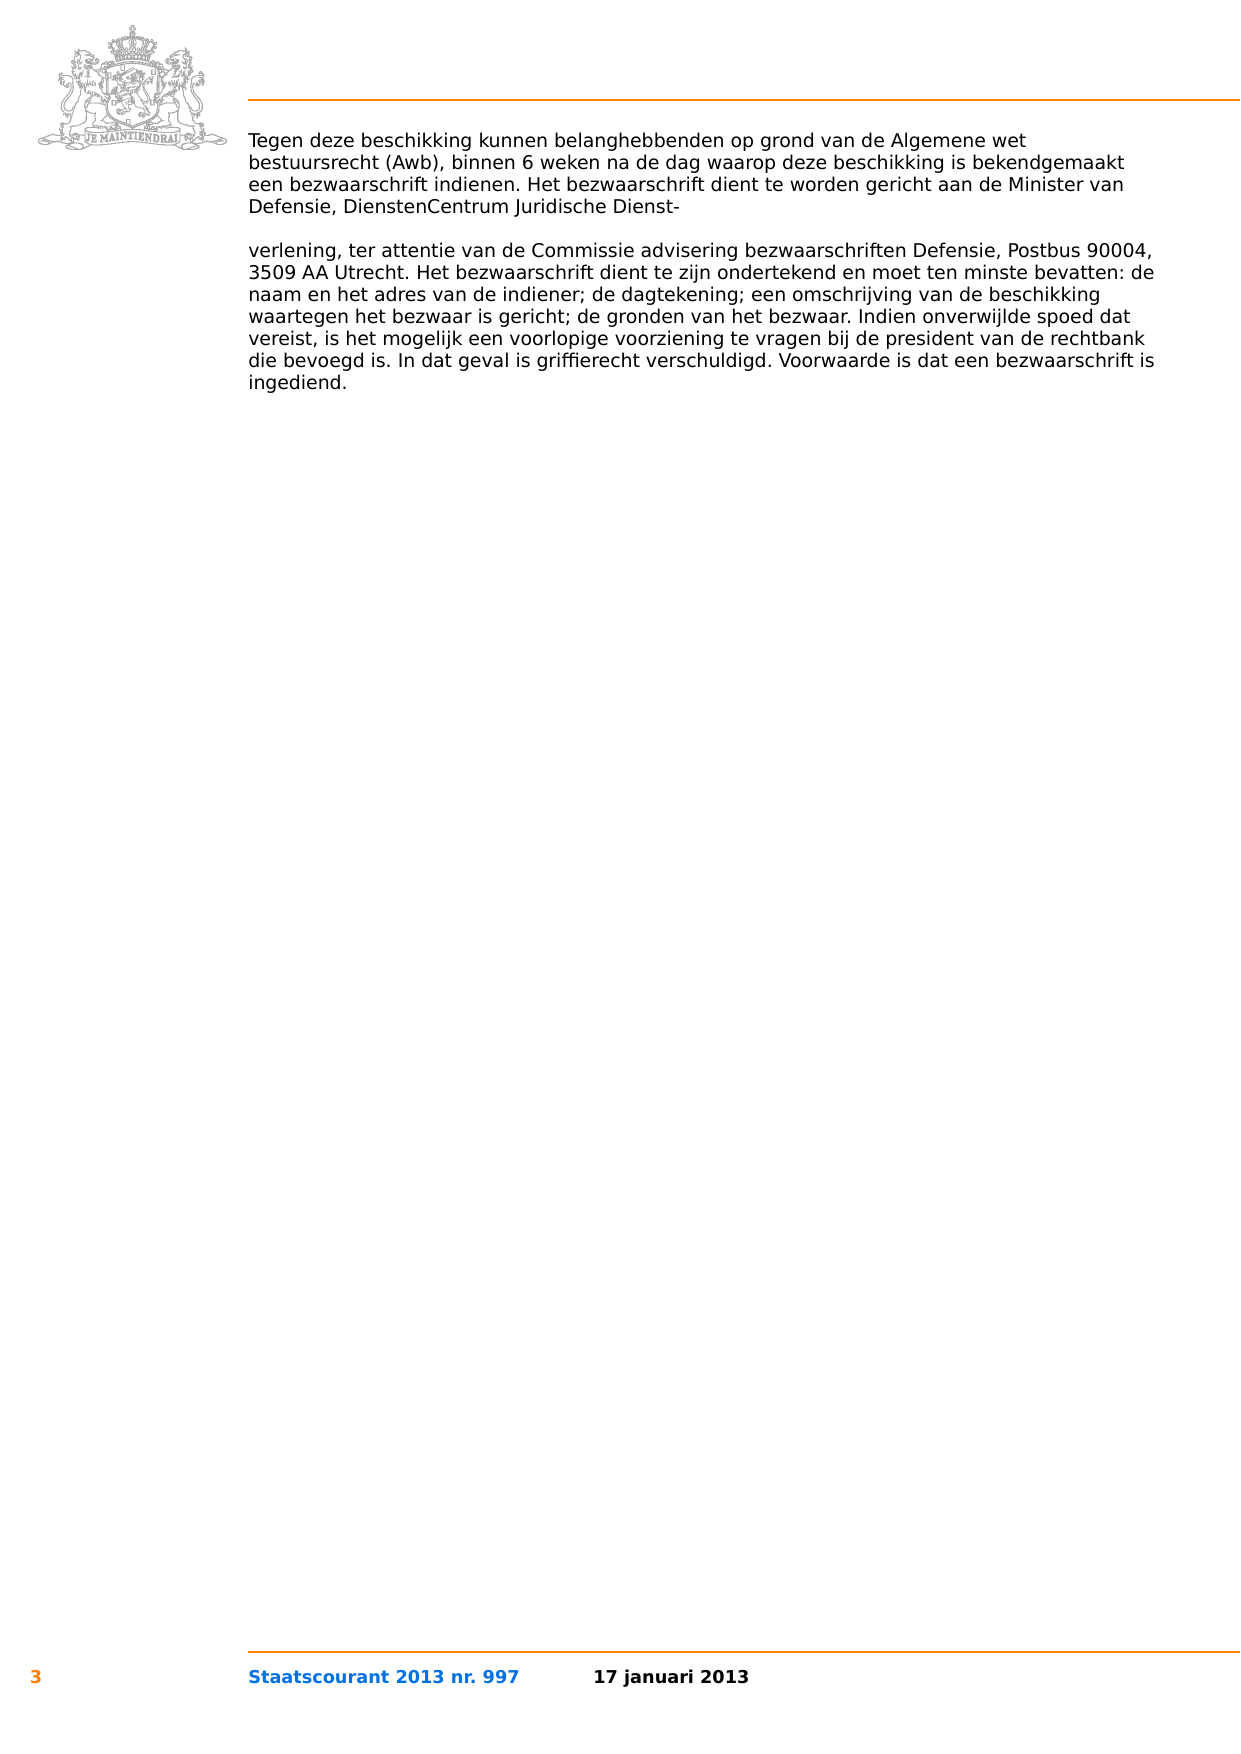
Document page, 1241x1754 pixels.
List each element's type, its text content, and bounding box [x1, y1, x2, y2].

text verlening, ter attentie van de Commissie advisering bezwaarschriften Defensie, Postbus 90004, 3509 AA Utrecht. Het bezwaarschrift dient te zijn ondertekend en moet ten minste bevatten: de naam en het adres van de indiener; de dagtekening; een omschrijving van de beschikking waartegen het bezwaar is gericht; de gronden van het bezwaar. Indien onverwijlde spoed dat vereist, is het mogelijk een voorlopige voorziening te vragen bij de president van de rechtbank die bevoegd is. In dat geval is griffierecht verschuldigd. Voorwaarde is dat een bezwaarschrift is ingediend. [248, 240, 1163, 393]
text Tegen deze beschikking kunnen belanghebbenden op grond van de Algemene wet bestuursrecht (Awb), binnen 6 weken na de dag waarop deze beschikking is bekendgemaakt een bezwaarschrift indienen. Het bezwaarschrift dient te worden gericht aan de Minister van Defensie, DienstenCentrum Juridische Dienst- [248, 130, 1163, 218]
picture [38, 25, 227, 150]
